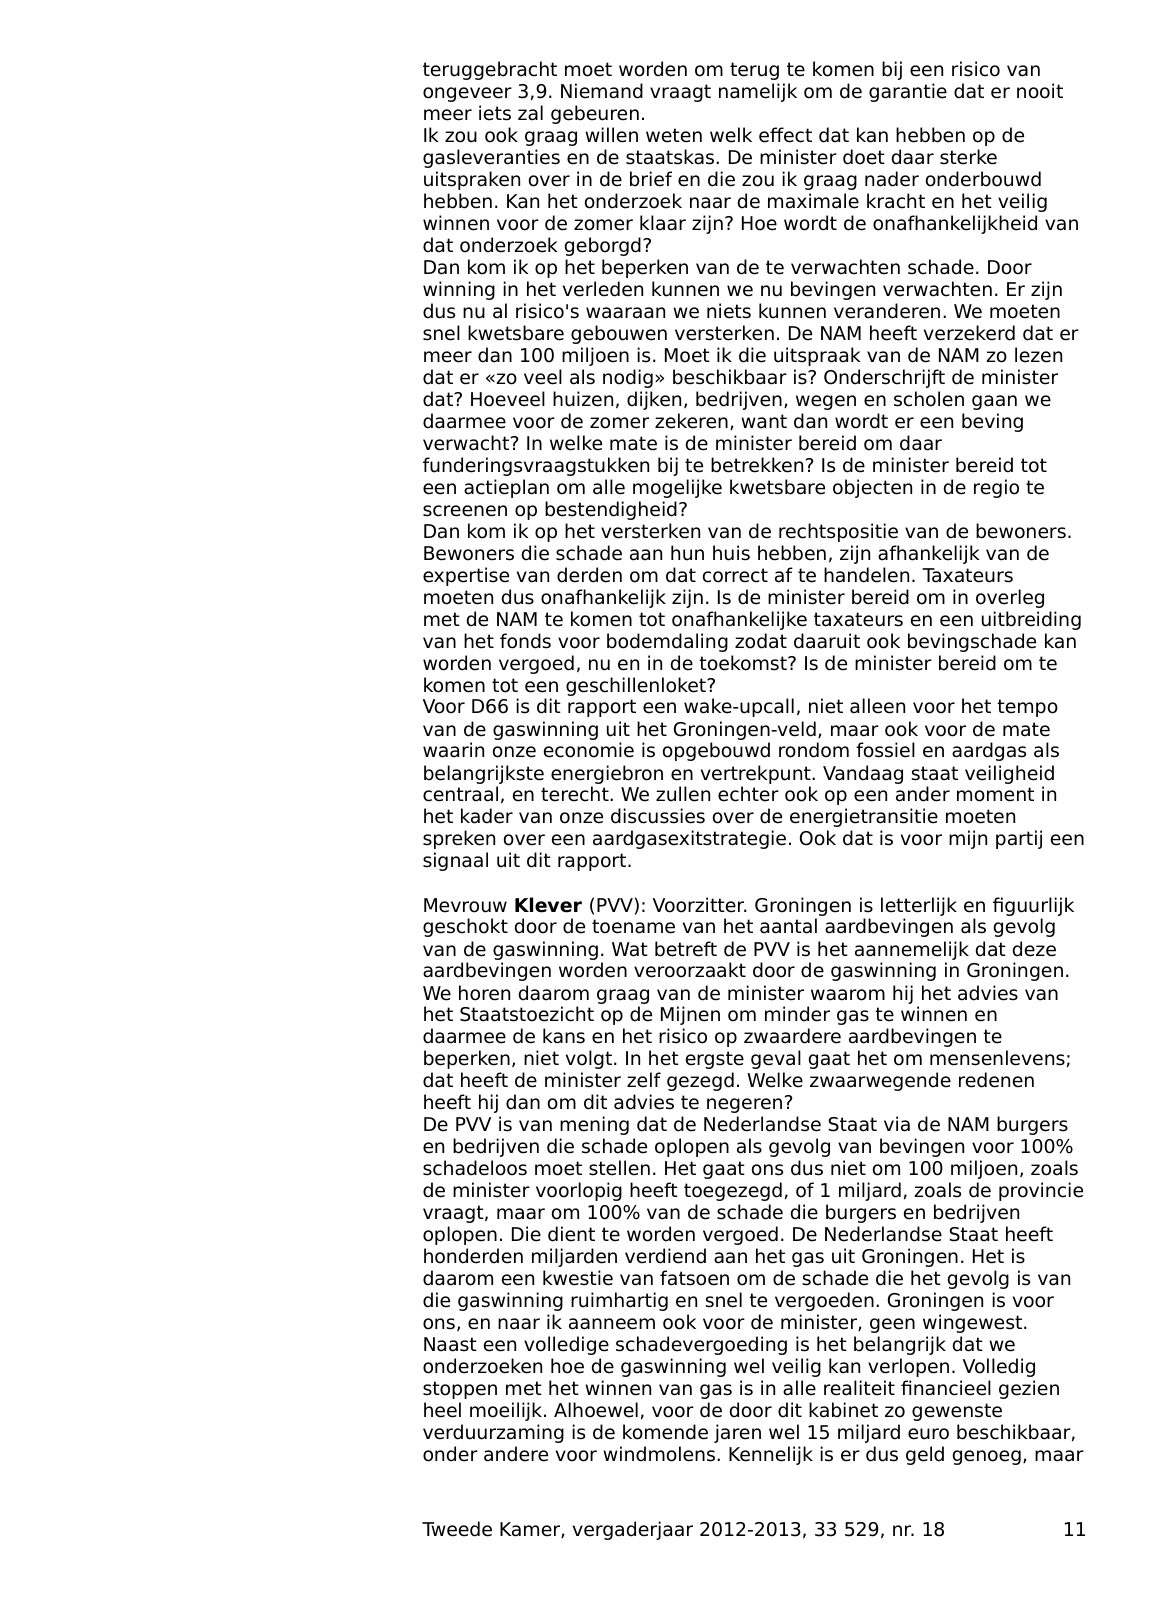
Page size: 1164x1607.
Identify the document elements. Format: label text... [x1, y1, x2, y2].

text Dan kom ik op het beperken van de te verwachten schade. Door winning in het verleden kunnen we nu bevingen verwachten. Er zijn dus nu al risico's waaraan we niets kunnen veranderen. We moeten snel kwetsbare gebouwen versterken. De NAM heeft verzekerd dat er meer dan 100 miljoen is. Moet ik die uitspraak van de NAM zo lezen dat er «zo veel als nodig» beschikbaar is? Onderschrijft de minister dat? Hoeveel huizen, dijken, bedrijven, wegen en scholen gaan we daarmee voor de zomer zekeren, want dan wordt er een beving verwacht? In welke mate is de minister bereid om daar funderingsvraagstukken bij te betrekken? Is de minister bereid tot een actieplan om alle mogelijke kwetsbare objecten in de regio te screenen op bestendigheid? [422, 257, 1087, 521]
text Mevrouw Klever (PVV): Voorzitter. Groningen is letterlijk en figuurlijk geschokt door de toename van het aantal aardbevingen als gevolg van de gaswinning. Wat betreft de PVV is het aannemelijk dat deze aardbevingen worden veroorzaakt door de gaswinning in Groningen. We horen daarom graag van de minister waarom hij het advies van het Staatstoezicht op de Mijnen om minder gas te winnen en daarmee de kans en het risico op zwaardere aardbevingen te beperken, niet volgt. In het ergste geval gaat het om mensenlevens; dat heeft de minister zelf gezegd. Welke zwaarwegende redenen heeft hij dan om dit advies te negeren? [422, 894, 1087, 1114]
text teruggebracht moet worden om terug te komen bij een risico van ongeveer 3,9. Niemand vraagt namelijk om de garantie dat er nooit meer iets zal gebeuren. [422, 59, 1087, 125]
text De PVV is van mening dat de Nederlandse Staat via de NAM burgers en bedrijven die schade oplopen als gevolg van bevingen voor 100% schadeloos moet stellen. Het gaat ons dus niet om 100 miljoen, zoals de minister voorlopig heeft toegezegd, of 1 miljard, zoals de provincie vraagt, maar om 100% van de schade die burgers en bedrijven oplopen. Die dient te worden vergoed. De Nederlandse Staat heeft honderden miljarden verdiend aan het gas uit Groningen. Het is daarom een kwestie van fatsoen om de schade die het gevolg is van die gaswinning ruimhartig en snel te vergoeden. Groningen is voor ons, en naar ik aanneem ook voor de minister, geen wingewest. [422, 1114, 1087, 1334]
text Ik zou ook graag willen weten welk effect dat kan hebben op de gasleveranties en de staatskas. De minister doet daar sterke uitspraken over in de brief en die zou ik graag nader onderbouwd hebben. Kan het onderzoek naar de maximale kracht en het veilig winnen voor de zomer klaar zijn? Hoe wordt de onafhankelijkheid van dat onderzoek geborgd? [422, 125, 1087, 257]
text Voor D66 is dit rapport een wake-upcall, niet alleen voor het tempo van de gaswinning uit het Groningen-veld, maar ook voor de mate waarin onze economie is opgebouwd rondom fossiel en aardgas als belangrijkste energiebron en vertrekpunt. Vandaag staat veiligheid centraal, en terecht. We zullen echter ook op een ander moment in het kader van onze discussies over de energietransitie moeten spreken over een aardgasexitstrategie. Ook dat is voor mijn partij een signaal uit dit rapport. [422, 696, 1087, 872]
text Naast een volledige schadevergoeding is het belangrijk dat we onderzoeken hoe de gaswinning wel veilig kan verlopen. Volledig stoppen met het winnen van gas is in alle realiteit financieel gezien heel moeilijk. Alhoewel, voor de door dit kabinet zo gewenste verduurzaming is de komende jaren wel 15 miljard euro beschikbaar, onder andere voor windmolens. Kennelijk is er dus geld genoeg, maar [422, 1334, 1087, 1466]
text Dan kom ik op het versterken van de rechtspositie van de bewoners. Bewoners die schade aan hun huis hebben, zijn afhankelijk van de expertise van derden om dat correct af te handelen. Taxateurs moeten dus onafhankelijk zijn. Is de minister bereid om in overleg met de NAM te komen tot onafhankelijke taxateurs en een uitbreiding van het fonds voor bodemdaling zodat daaruit ook bevingschade kan worden vergoed, nu en in de toekomst? Is de minister bereid om te komen tot een geschillenloket? [422, 521, 1087, 696]
